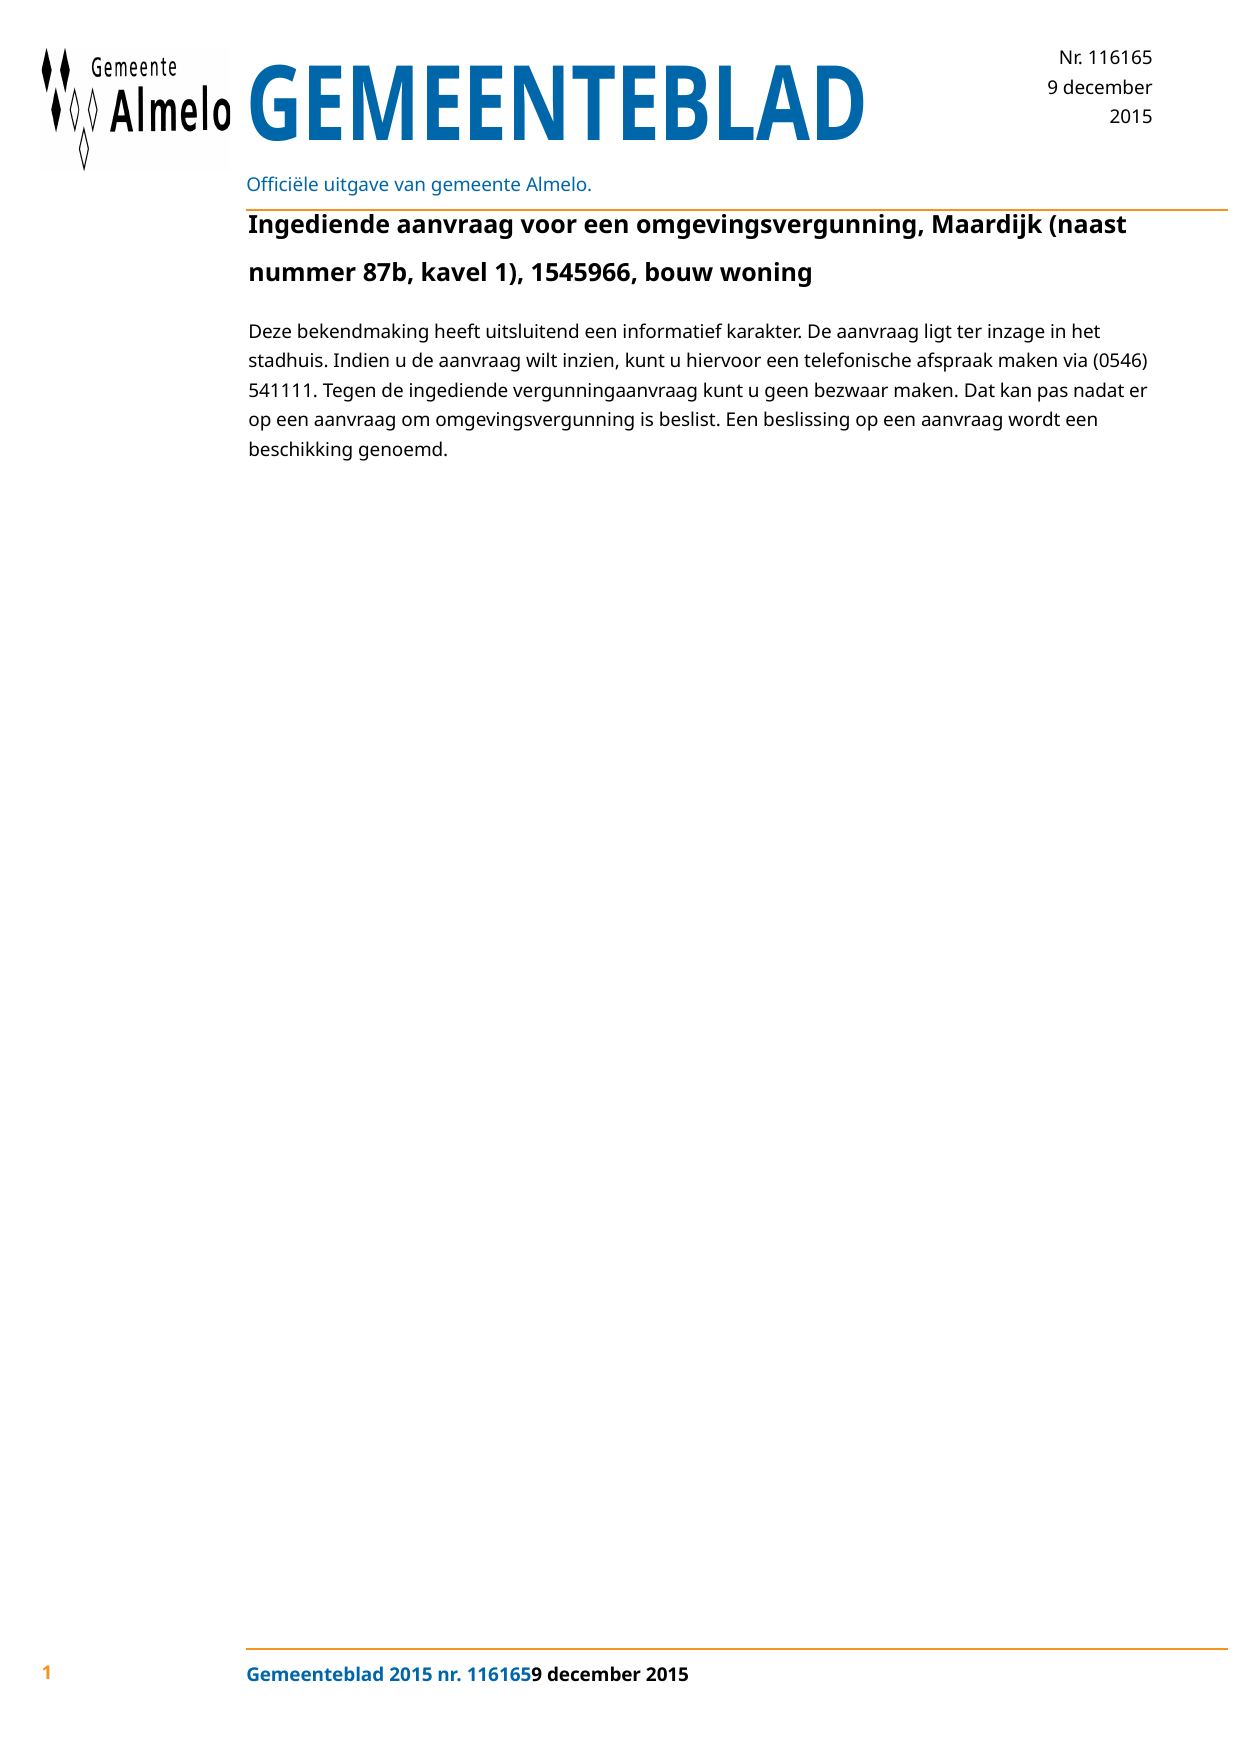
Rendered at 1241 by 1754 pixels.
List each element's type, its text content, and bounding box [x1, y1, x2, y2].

picture [41, 47, 231, 172]
text Deze bekendmaking heeft uitsluitend een informatief karakter. De aanvraag ligt ter inzage in het stadhuis. Indien u de aanvraag wilt inzien, kunt u hiervoor een telefonische afspraak maken via (0546) 541111. Tegen de ingediende vergunningaanvraag kunt u geen bezwaar maken. Dat kan pas nadat er op een aanvraag om omgevingsvergunning is beslist. Een beslissing op een aanvraag wordt een beschikking genoemd. [248, 318, 1152, 462]
text Ingediende aanvraag voor een omgevingsvergunning, Maardijk (naast nummer 87b, kavel 1), 1545966, bouw woning [248, 211, 1152, 288]
